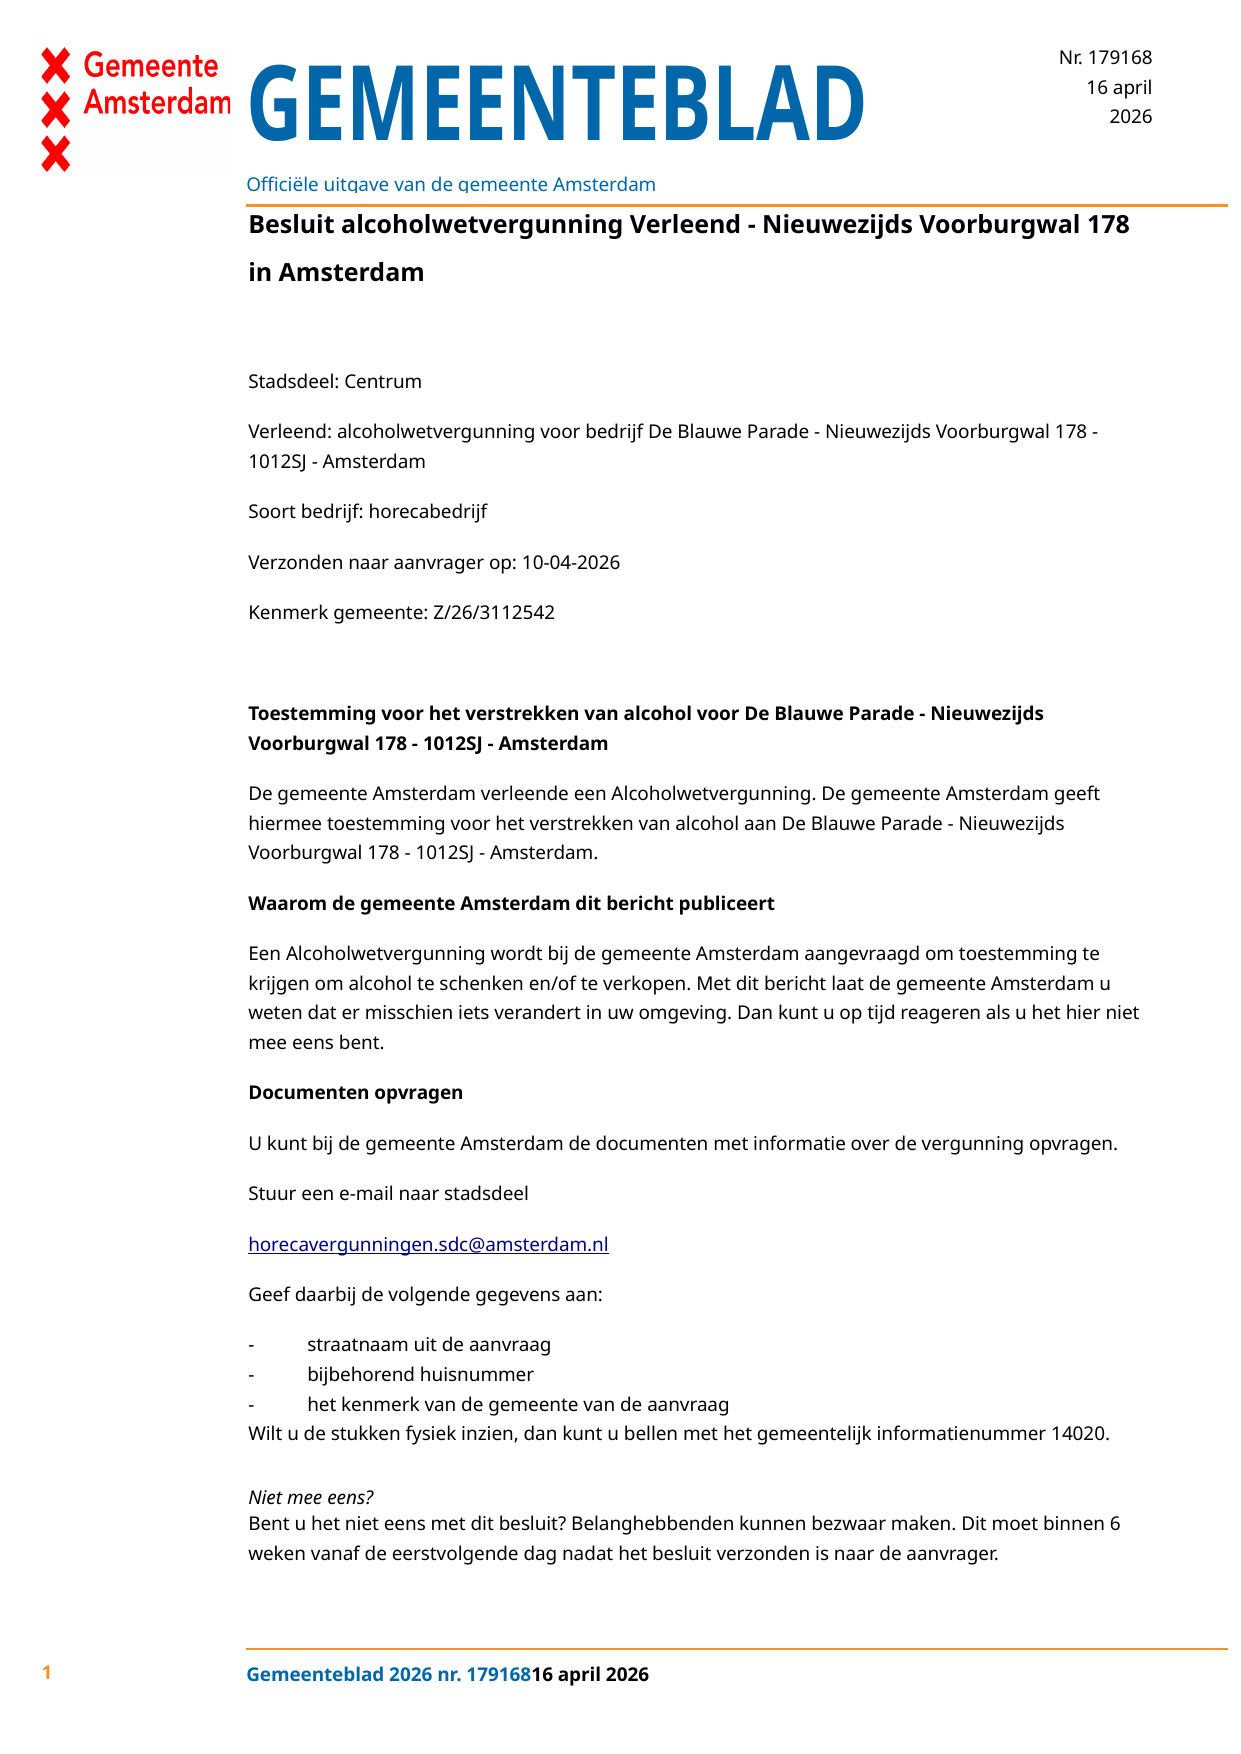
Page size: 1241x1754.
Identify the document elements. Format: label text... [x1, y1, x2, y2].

text U kunt bij de gemeente Amsterdam de documenten met informatie over de vergunning opvragen. [248, 1130, 1152, 1156]
text Geef daarbij de volgende gegevens aan: [248, 1281, 1152, 1307]
text Waarom de gemeente Amsterdam dit bericht publiceert [248, 890, 1152, 916]
text Toestemming voor het verstrekken van alcohol voor De Blauwe Parade - Nieuwezijds Voorburgwal 178 - 1012SJ - Amsterdam [248, 700, 1152, 756]
list het kenmerk van de gemeente van de aanvraag [248, 1391, 1152, 1417]
text Wilt u de stukken fysiek inzien, dan kunt u bellen met het gemeentelijk informatienummer 14020. [248, 1420, 1152, 1446]
text Verzonden naar aanvrager op: 10-04-2026 [248, 549, 1152, 575]
text Niet mee eens? [248, 1484, 1152, 1510]
text Stuur een e-mail naar stadsdeel [248, 1180, 1152, 1206]
text Een Alcoholwetvergunning wordt bij de gemeente Amsterdam aangevraagd om toestemming te krijgen om alcohol te schenken en/of te verkopen. Met dit bericht laat de gemeente Amsterdam u weten dat er misschien iets verandert in uw omgeving. Dan kunt u op tijd reageren als u het hier niet mee eens bent. [248, 940, 1152, 1055]
text horecavergunningen.sdc@amsterdam.nl [248, 1231, 1152, 1257]
list bijbehorend huisnummer [248, 1361, 1152, 1387]
picture [41, 47, 231, 172]
text Soort bedrijf: horecabedrijf [248, 499, 1152, 524]
list straatnaam uit de aanvraag [248, 1332, 1152, 1357]
text Kenmerk gemeente: Z/26/3112542 [248, 599, 1152, 625]
text Besluit alcoholwetvergunning Verleend - Nieuwezijds Voorburgwal 178 in Amsterdam [248, 207, 1152, 288]
text De gemeente Amsterdam verleende een Alcoholwetvergunning. De gemeente Amsterdam geeft hiermee toestemming voor het verstrekken van alcohol aan De Blauwe Parade - Nieuwezijds Voorburgwal 178 - 1012SJ - Amsterdam. [248, 780, 1152, 865]
text Stadsdeel: Centrum [248, 368, 1152, 394]
text Documenten opvragen [248, 1079, 1152, 1105]
text Bent u het niet eens met dit besluit? Belanghebbenden kunnen bezwaar maken. Dit moet binnen 6 weken vanaf de eerstvolgende dag nadat het besluit verzonden is naar de aanvrager. [248, 1510, 1152, 1565]
text Verleend: alcoholwetvergunning voor bedrijf De Blauwe Parade - Nieuwezijds Voorburgwal 178 - 1012SJ - Amsterdam [248, 419, 1152, 474]
